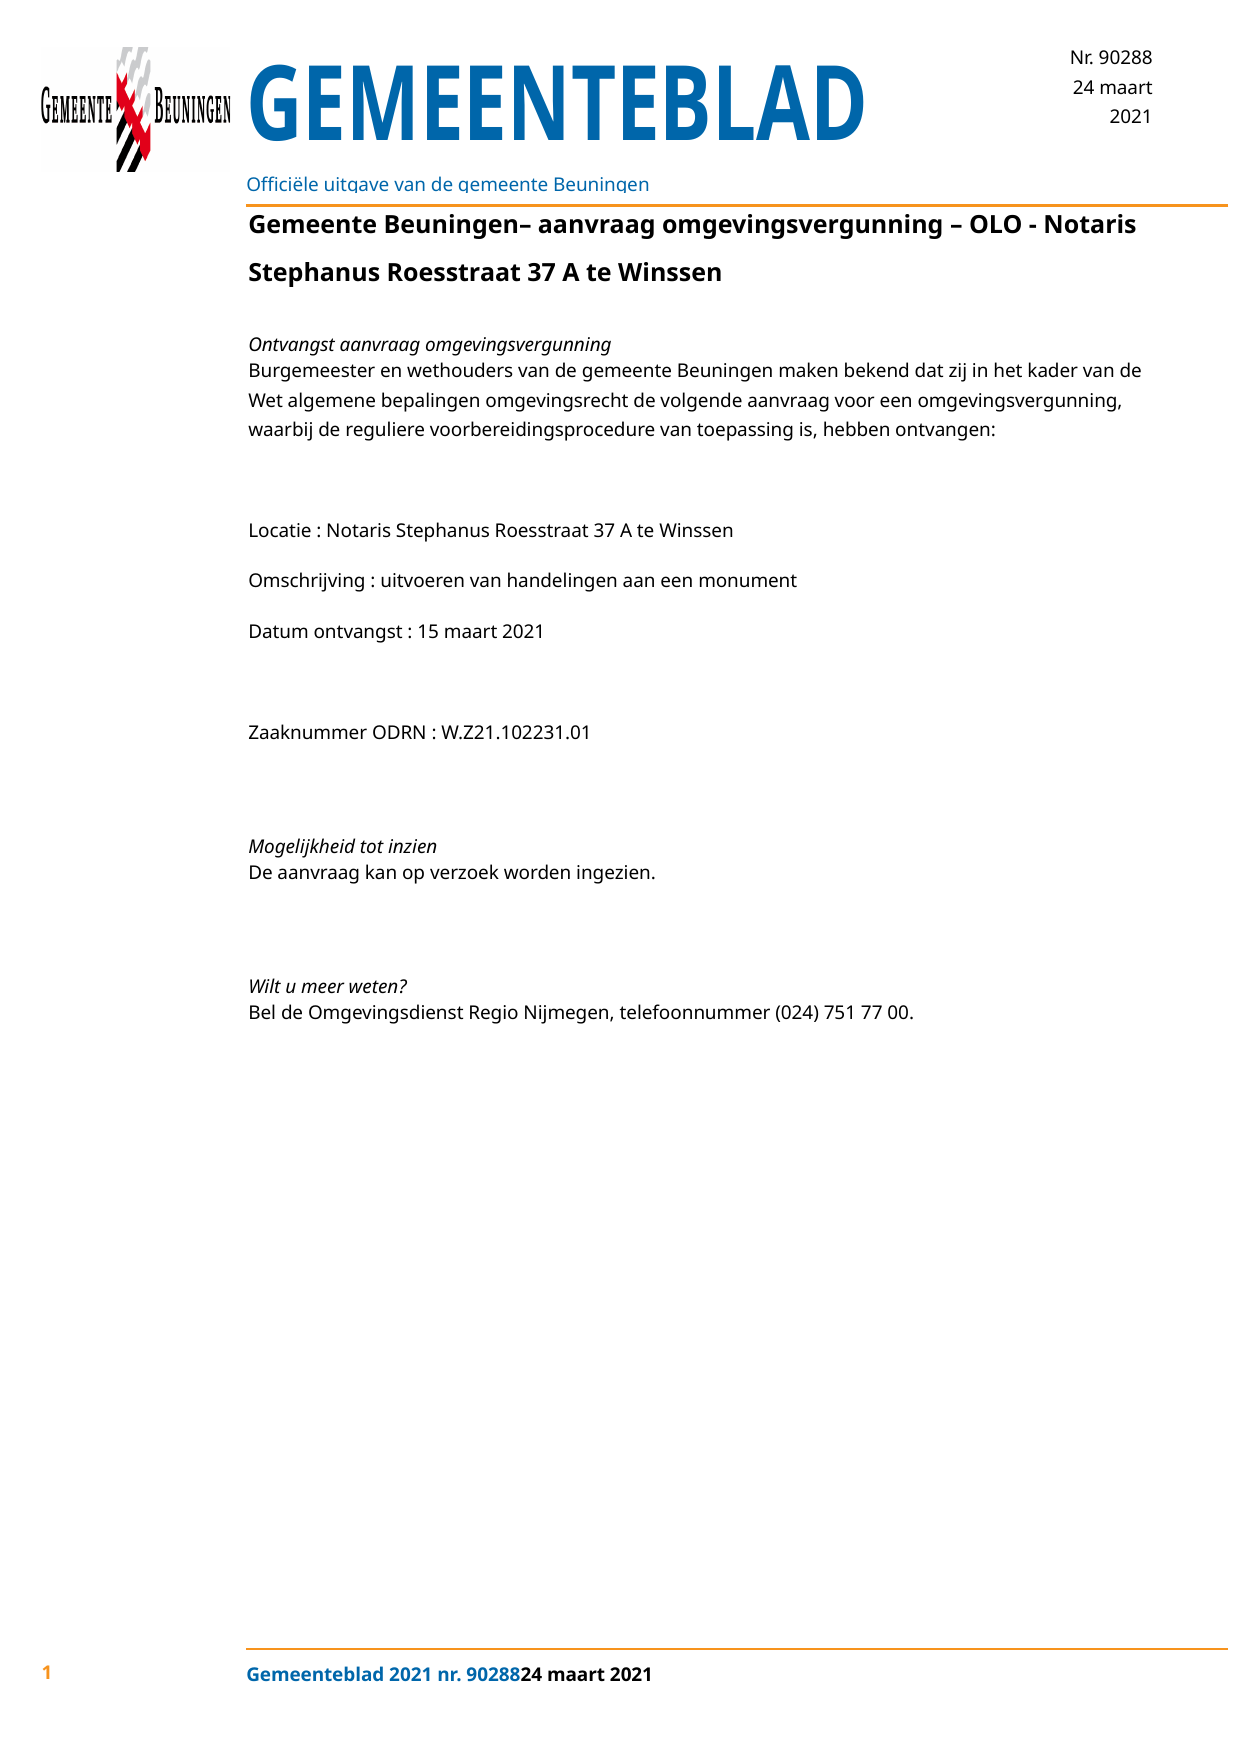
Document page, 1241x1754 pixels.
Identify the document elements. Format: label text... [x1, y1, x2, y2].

text Omschrijving : uitvoeren van handelingen aan een monument [248, 568, 1152, 593]
text Datum ontvangst : 15 maart 2021 [248, 618, 1152, 644]
text Burgemeester en wethouders van de gemeente Beuningen maken bekend dat zij in het kader van de Wet algemene bepalingen omgevingsrecht de volgende aanvraag voor een omgevingsvergunning, waarbij de reguliere voorbereidingsprocedure van toepassing is, hebben ontvangen: [248, 357, 1152, 442]
picture [41, 47, 231, 172]
text Locatie : Notaris Stephanus Roesstraat 37 A te Winssen [248, 517, 1152, 543]
text Wilt u meer weten? [248, 973, 1152, 999]
text Gemeente Beuningen– aanvraag omgevingsvergunning – OLO - Notaris Stephanus Roesstraat 37 A te Winssen [248, 207, 1152, 288]
text Zaaknummer ODRN : W.Z21.102231.01 [248, 719, 1152, 744]
text Bel de Omgevingsdienst Regio Nijmegen, telefoonnummer (024) 751 77 00. [248, 999, 1152, 1025]
text Mogelijkheid tot inzien [248, 833, 1152, 859]
text Ontvangst aanvraag omgevingsvergunning [248, 331, 1152, 357]
text De aanvraag kan op verzoek worden ingezien. [248, 859, 1152, 885]
